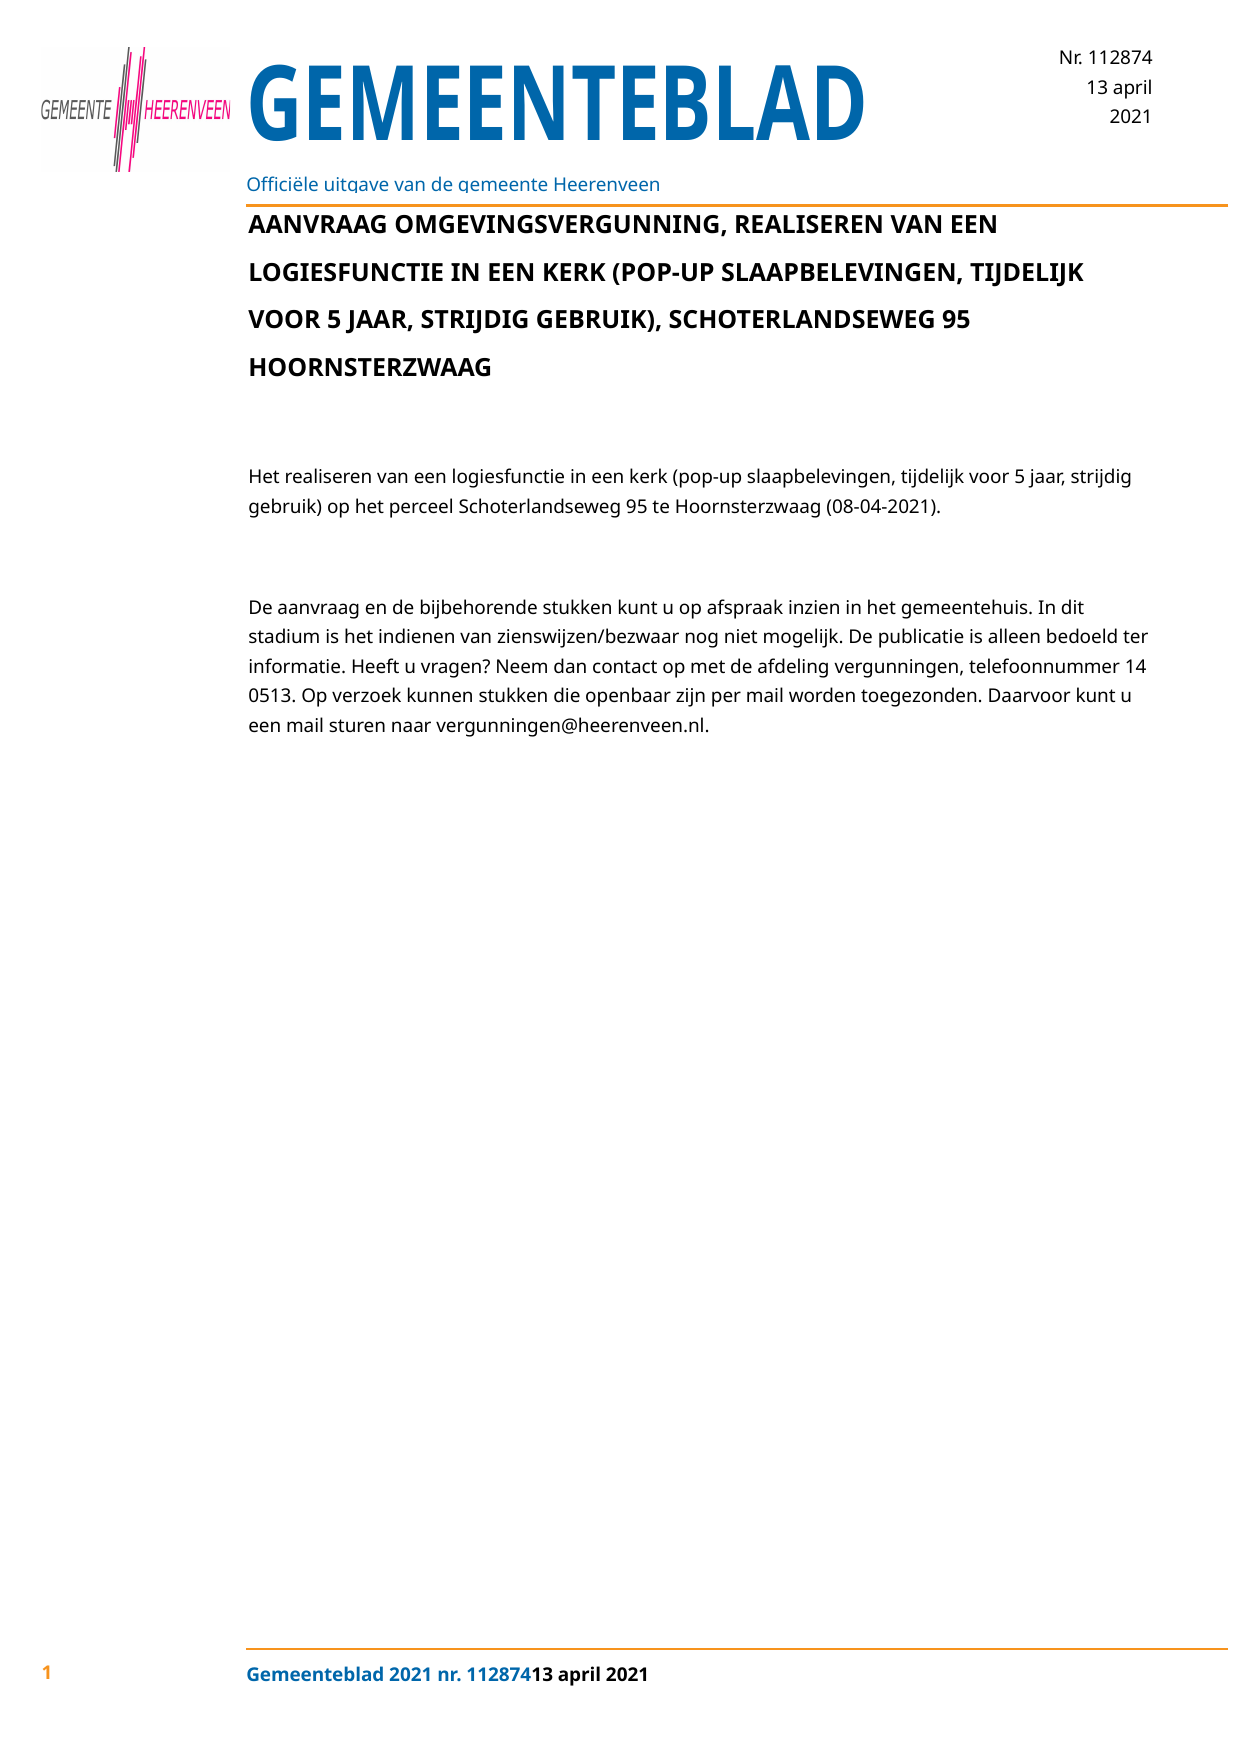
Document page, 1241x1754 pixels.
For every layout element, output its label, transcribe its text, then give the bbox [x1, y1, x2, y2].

text De aanvraag en de bijbehorende stukken kunt u op afspraak inzien in het gemeentehuis. In dit stadium is het indienen van zienswijzen/bezwaar nog niet mogelijk. De publicatie is alleen bedoeld ter informatie. Heeft u vragen? Neem dan contact op met de afdeling vergunningen, telefoonnummer 14 0513. Op verzoek kunnen stukken die openbaar zijn per mail worden toegezonden. Daarvoor kunt u een mail sturen naar vergunningen@heerenveen.nl. [248, 594, 1152, 738]
text Het realiseren van een logiesfunctie in een kerk (pop-up slaapbelevingen, tijdelijk voor 5 jaar, strijdig gebruik) op het perceel Schoterlandseweg 95 te Hoornsterzwaag (08-04-2021). [248, 463, 1152, 519]
text AANVRAAG OMGEVINGSVERGUNNING, REALISEREN VAN EEN LOGIESFUNCTIE IN EEN KERK (POP-UP SLAAPBELEVINGEN, TIJDELIJK VOOR 5 JAAR, STRIJDIG GEBRUIK), SCHOTERLANDSEWEG 95 HOORNSTERZWAAG [248, 207, 1152, 384]
picture [41, 47, 231, 172]
